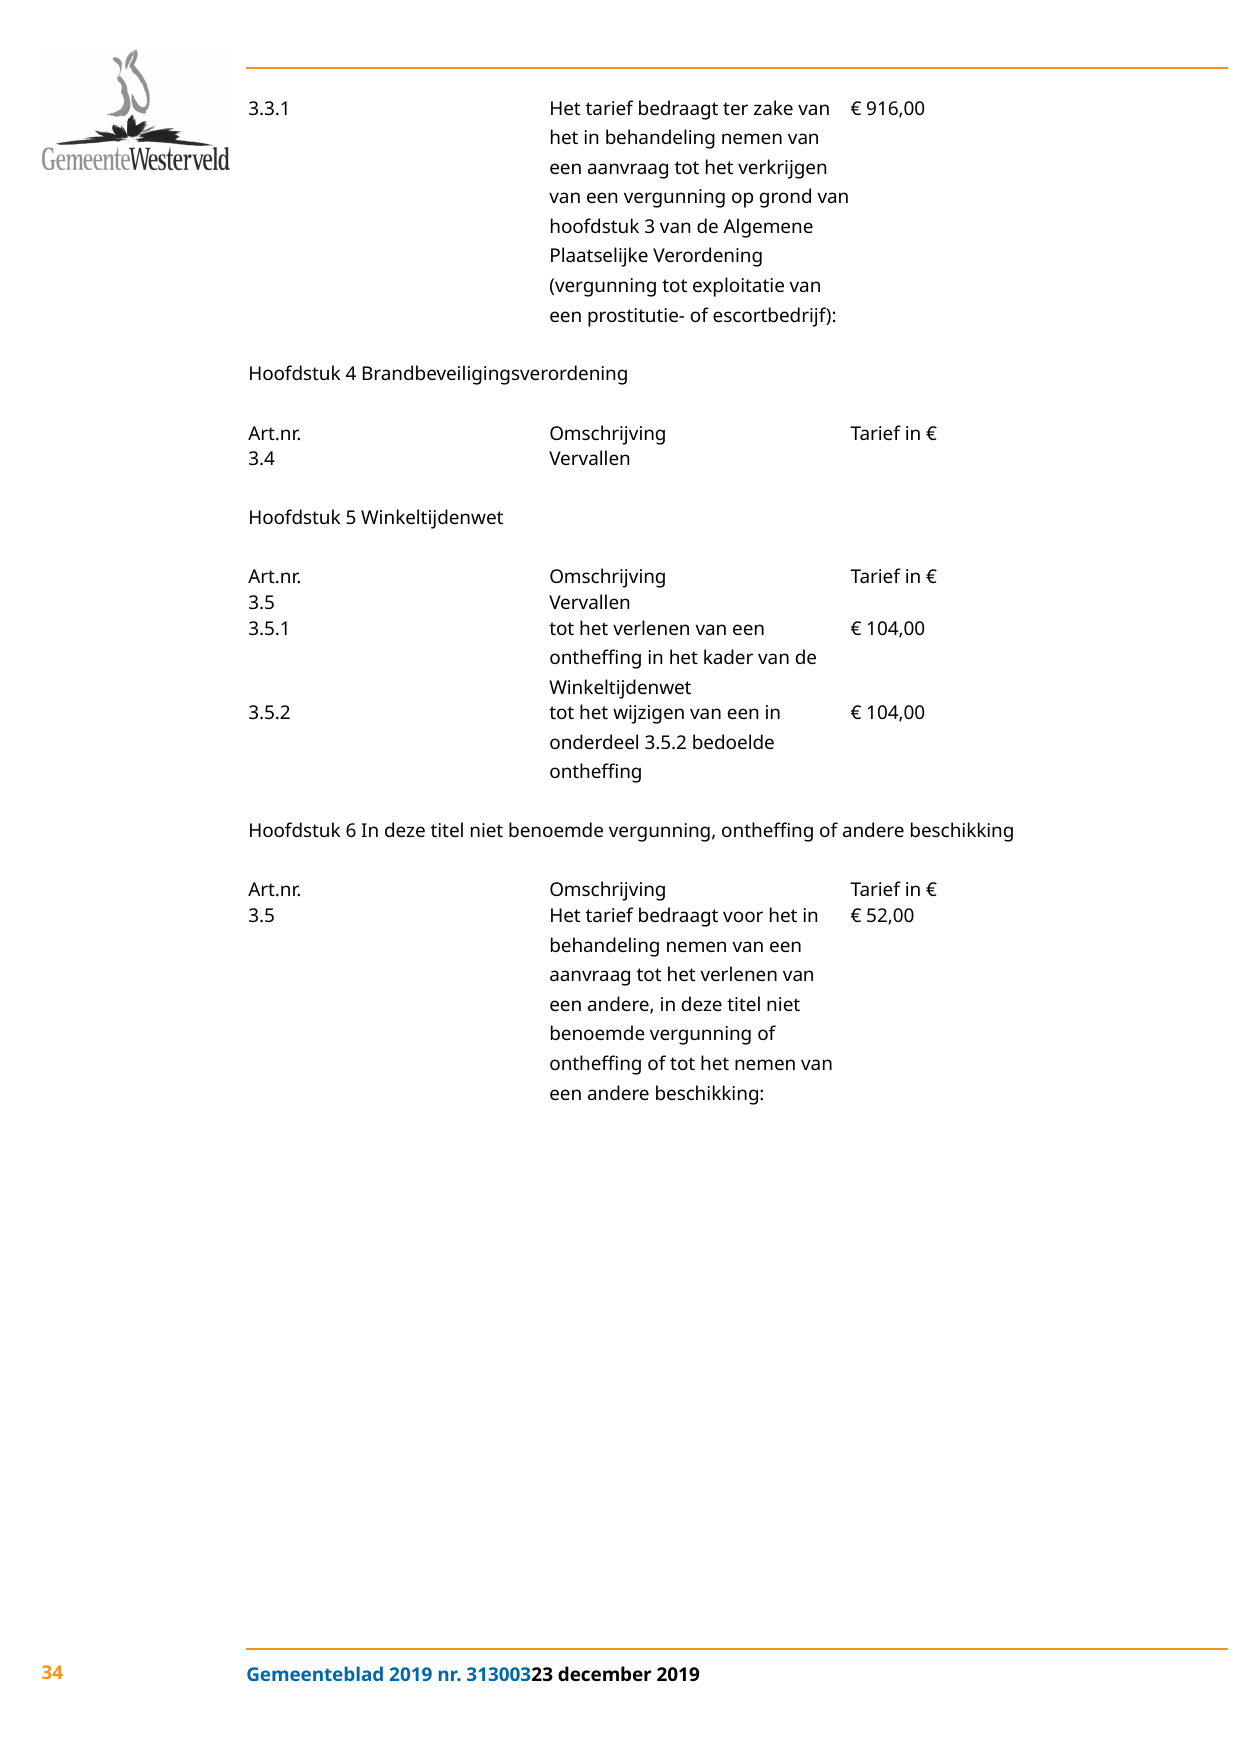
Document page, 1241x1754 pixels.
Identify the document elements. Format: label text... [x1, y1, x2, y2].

table_cell Het tarief bedraagt voor het in behandeling nemen van een aanvraag tot het verlenen van een andere, in deze titel niet benoemde vergunning of ontheffing of tot het nemen van een andere beschikking: [549, 902, 850, 1106]
table_cell Vervallen [549, 445, 850, 471]
table_header Omschrijving [549, 563, 850, 589]
table_cell 3.5.2 [248, 700, 549, 784]
table_cell 3.4 [248, 445, 549, 471]
table_cell Vervallen [549, 589, 850, 615]
table_cell tot het wijzigen van een in onderdeel 3.5.2 bedoelde ontheffing [549, 700, 850, 784]
table_cell € 52,00 [850, 902, 1152, 1106]
table_cell Het tarief bedraagt ter zake van het in behandeling nemen van een aanvraag tot het verkrijgen van een vergunning op grond van hoofdstuk 3 van de Algemene Plaatselijke Verordening (vergunning tot exploitatie van een prostitutie- of escortbedrijf): [549, 95, 850, 328]
table_cell 3.5.1 [248, 615, 549, 699]
table_cell € 104,00 [850, 615, 1152, 699]
table_cell 3.5 [248, 589, 549, 615]
table_cell € 916,00 [850, 95, 1152, 328]
text Hoofdstuk 6 In deze titel niet benoemde vergunning, ontheffing of andere beschikking [248, 817, 1152, 843]
table_header Art.nr. [248, 563, 549, 589]
table_cell [850, 589, 1152, 615]
table_cell 3.5 [248, 902, 549, 1106]
table_header Tarief in € [850, 420, 1152, 445]
table_header Tarief in € [850, 563, 1152, 589]
picture [41, 47, 231, 172]
table_header Art.nr. [248, 877, 549, 902]
table_header Omschrijving [549, 420, 850, 445]
table_header Tarief in € [850, 877, 1152, 902]
text Hoofdstuk 5 Winkeltijdenwet [248, 504, 1152, 530]
table_cell 3.3.1 [248, 95, 549, 328]
table_cell tot het verlenen van een ontheffing in het kader van de Winkeltijdenwet [549, 615, 850, 699]
table_header Art.nr. [248, 420, 549, 445]
table_cell [850, 445, 1152, 471]
table_cell € 104,00 [850, 700, 1152, 784]
table_header Omschrijving [549, 877, 850, 902]
text Hoofdstuk 4 Brandbeveiligingsverordening [248, 360, 1152, 386]
